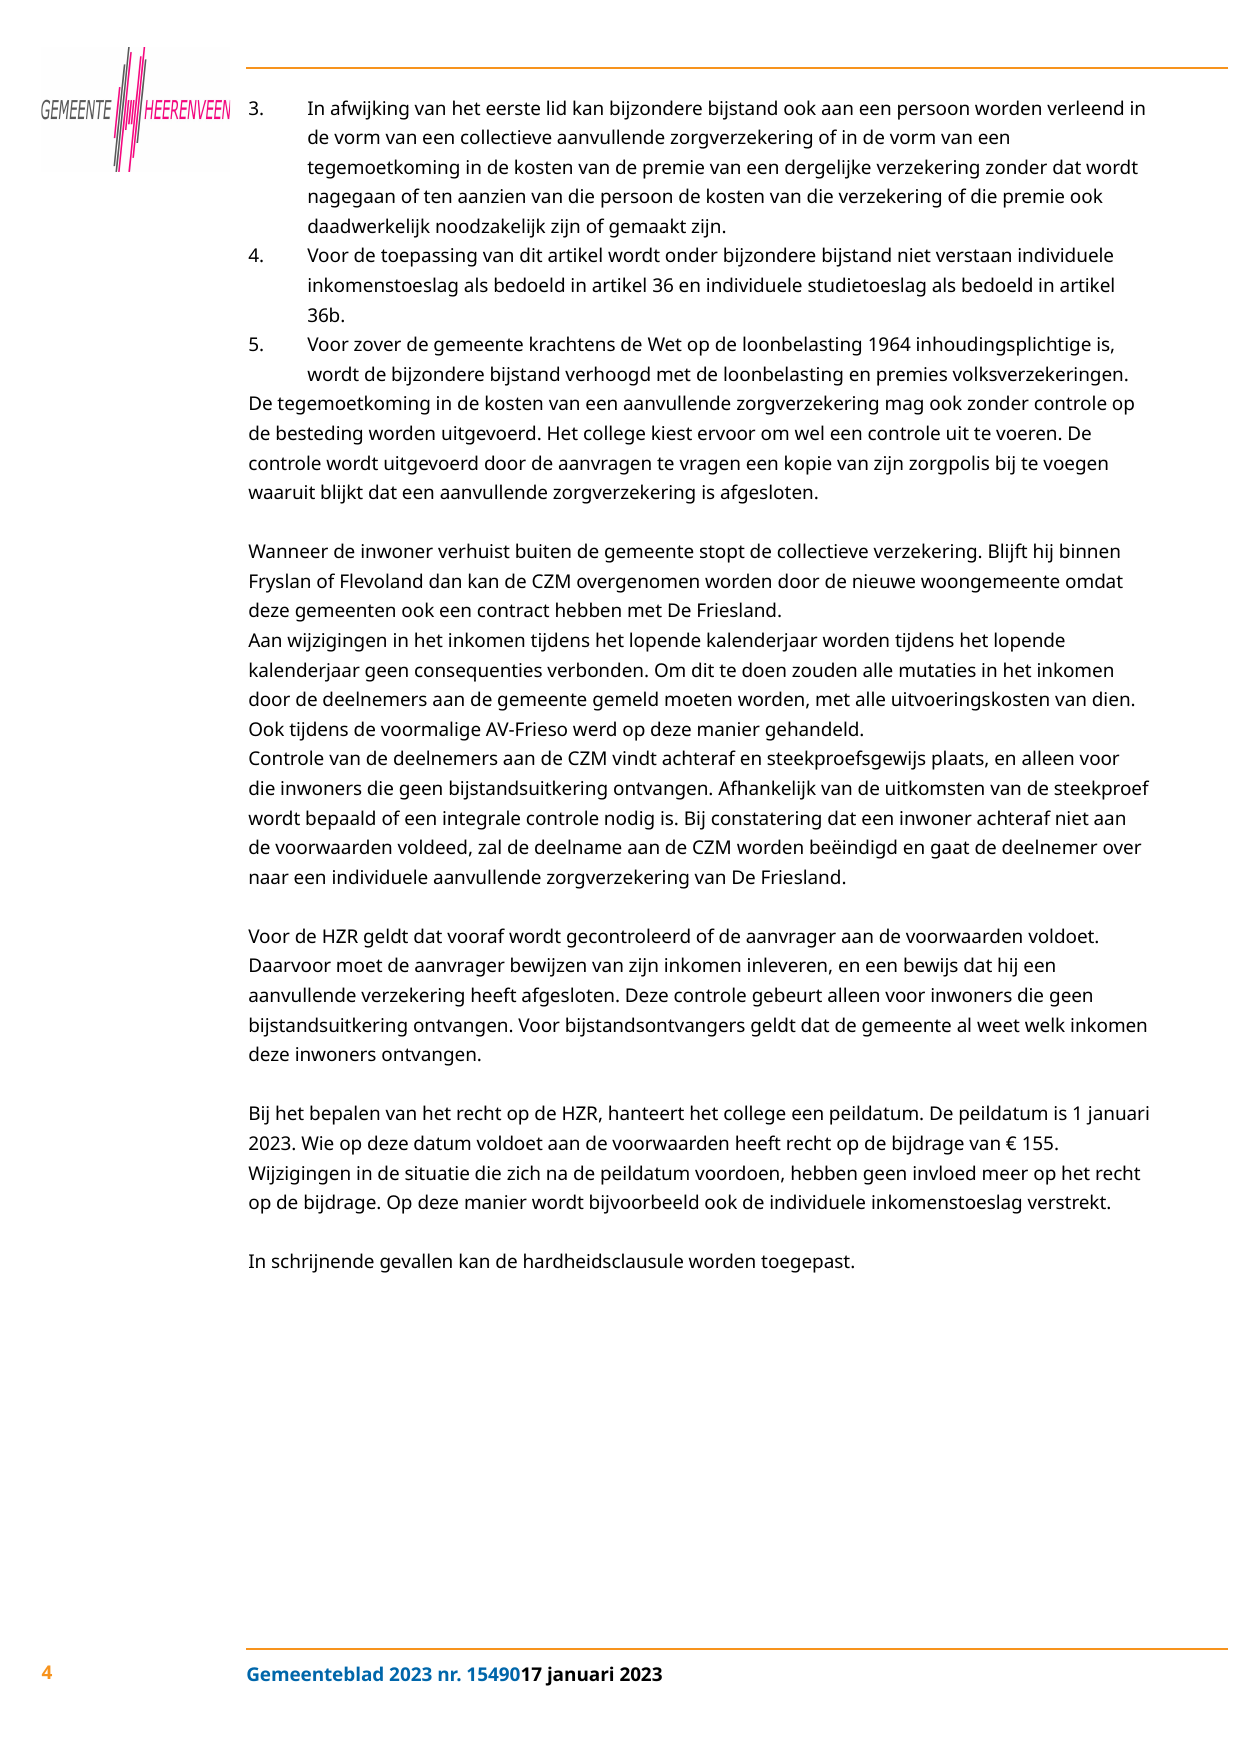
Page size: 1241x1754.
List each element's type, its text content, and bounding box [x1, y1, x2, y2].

list Voor de toepassing van dit artikel wordt onder bijzondere bijstand niet verstaan individuele inkomenstoeslag als bedoeld in artikel 36 en individuele studietoeslag als bedoeld in artikel 36b. [248, 243, 1152, 328]
text Bij het bepalen van het recht op de HZR, hanteert het college een peildatum. De peildatum is 1 januari 2023. Wie op deze datum voldoet aan de voorwaarden heeft recht op de bijdrage van € 155. Wijzigingen in de situatie die zich na de peildatum voordoen, hebben geen invloed meer op het recht op de bijdrage. Op deze manier wordt bijvoorbeeld ook de individuele inkomenstoeslag verstrekt. [248, 1101, 1152, 1215]
list In afwijking van het eerste lid kan bijzondere bijstand ook aan een persoon worden verleend in de vorm van een collectieve aanvullende zorgverzekering of in de vorm van een tegemoetkoming in de kosten van de premie van een dergelijke verzekering zonder dat wordt nagegaan of ten aanzien van die persoon de kosten van die verzekering of die premie ook daadwerkelijk noodzakelijk zijn of gemaakt zijn. [248, 95, 1152, 239]
picture [41, 47, 231, 172]
text Controle van de deelnemers aan de CZM vindt achteraf en steekproefsgewijs plaats, en alleen voor die inwoners die geen bijstandsuitkering ontvangen. Afhankelijk van de uitkomsten van de steekproef wordt bepaald of een integrale controle nodig is. Bij constatering dat een inwoner achteraf niet aan de voorwaarden voldeed, zal de deelname aan de CZM worden beëindigd en gaat de deelnemer over naar een individuele aanvullende zorgverzekering van De Friesland. [248, 746, 1152, 890]
text Wanneer de inwoner verhuist buiten de gemeente stopt de collectieve verzekering. Blijft hij binnen Fryslan of Flevoland dan kan de CZM overgenomen worden door de nieuwe woongemeente omdat deze gemeenten ook een contract hebben met De Friesland. [248, 538, 1152, 623]
text Aan wijzigingen in het inkomen tijdens het lopende kalenderjaar worden tijdens het lopende kalenderjaar geen consequenties verbonden. Om dit te doen zouden alle mutaties in het inkomen door de deelnemers aan de gemeente gemeld moeten worden, met alle uitvoeringskosten van dien. Ook tijdens de voormalige AV-Frieso werd op deze manier gehandeld. [248, 627, 1152, 742]
text Voor de HZR geldt dat vooraf wordt gecontroleerd of de aanvrager aan de voorwaarden voldoet. Daarvoor moet de aanvrager bewijzen van zijn inkomen inleveren, en een bewijs dat hij een aanvullende verzekering heeft afgesloten. Deze controle gebeurt alleen voor inwoners die geen bijstandsuitkering ontvangen. Voor bijstandsontvangers geldt dat de gemeente al weet welk inkomen deze inwoners ontvangen. [248, 923, 1152, 1067]
text In schrijnende gevallen kan de hardheidsclausule worden toegepast. [248, 1248, 1152, 1274]
text De tegemoetkoming in de kosten van een aanvullende zorgverzekering mag ook zonder controle op de besteding worden uitgevoerd. Het college kiest ervoor om wel een controle uit te voeren. De controle wordt uitgevoerd door de aanvragen te vragen een kopie van zijn zorgpolis bij te voegen waaruit blijkt dat een aanvullende zorgverzekering is afgesloten. [248, 391, 1152, 505]
list Voor zover de gemeente krachtens de Wet op de loonbelasting 1964 inhoudingsplichtige is, wordt de bijzondere bijstand verhoogd met de loonbelasting en premies volksverzekeringen. [248, 331, 1152, 387]
